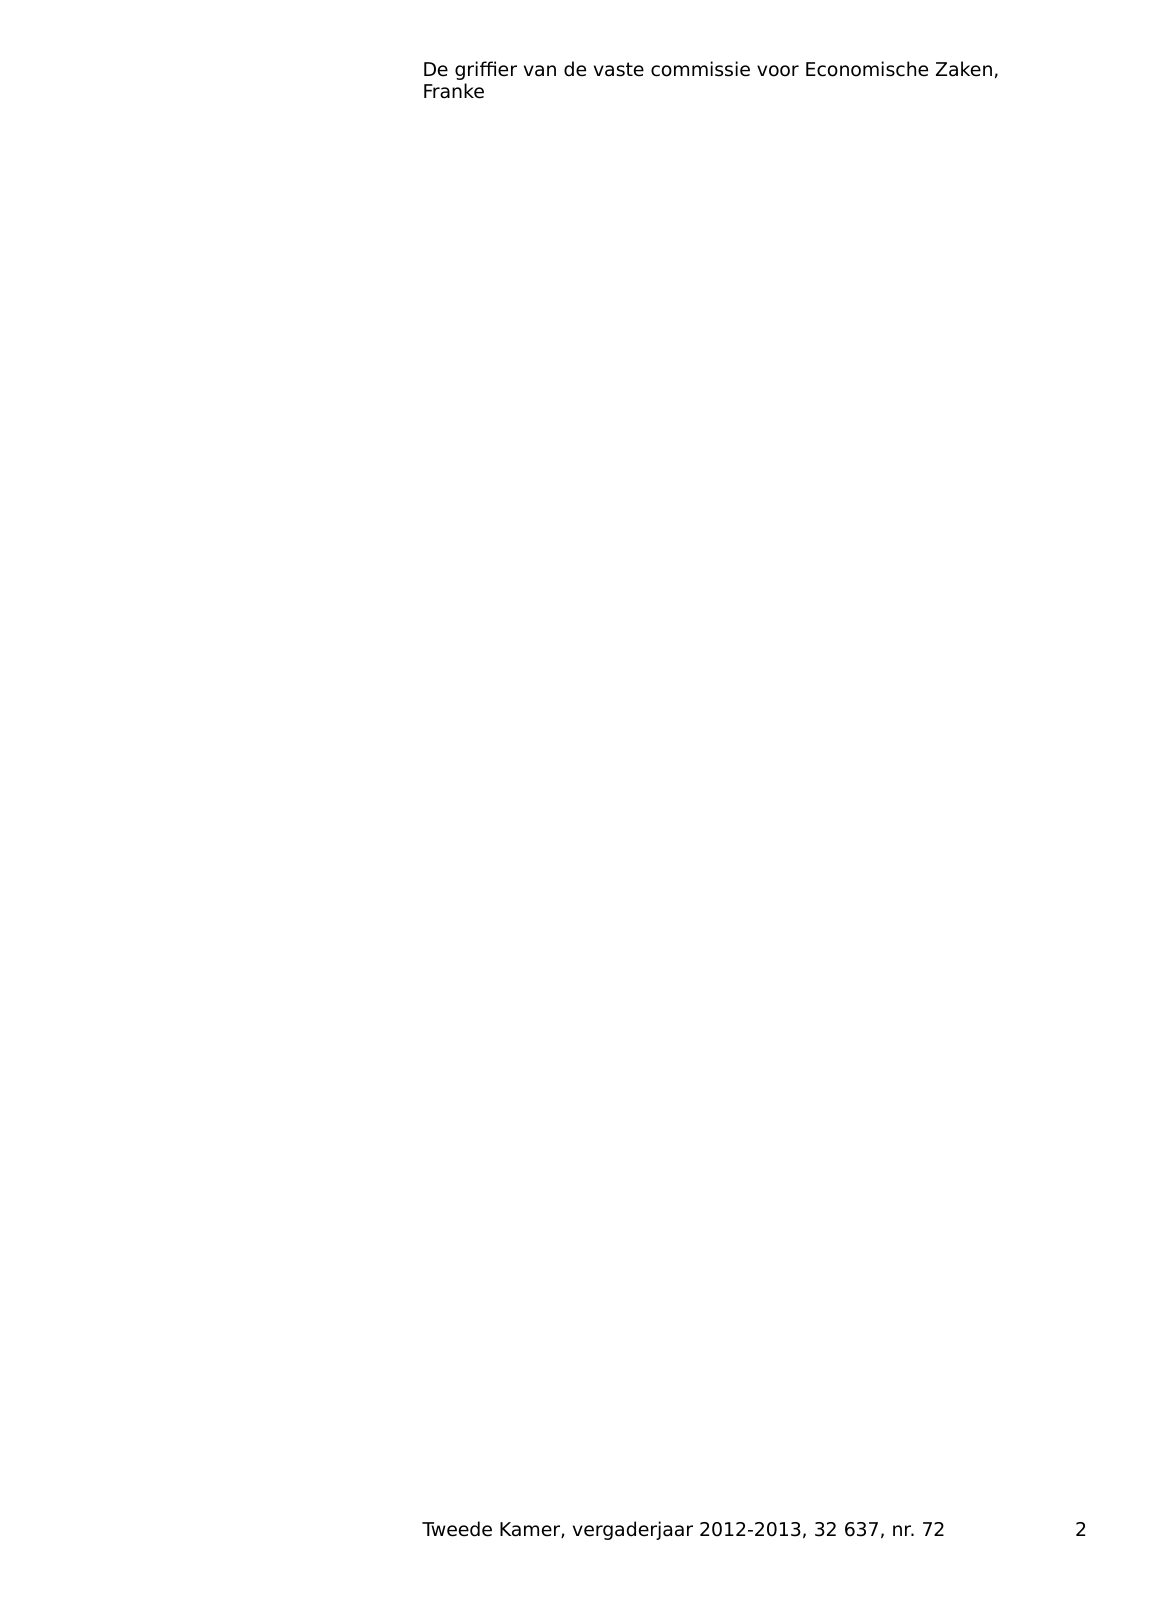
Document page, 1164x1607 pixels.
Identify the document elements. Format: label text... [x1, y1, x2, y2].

text De griffier van de vaste commissie voor Economische Zaken, Franke [422, 59, 1087, 103]
